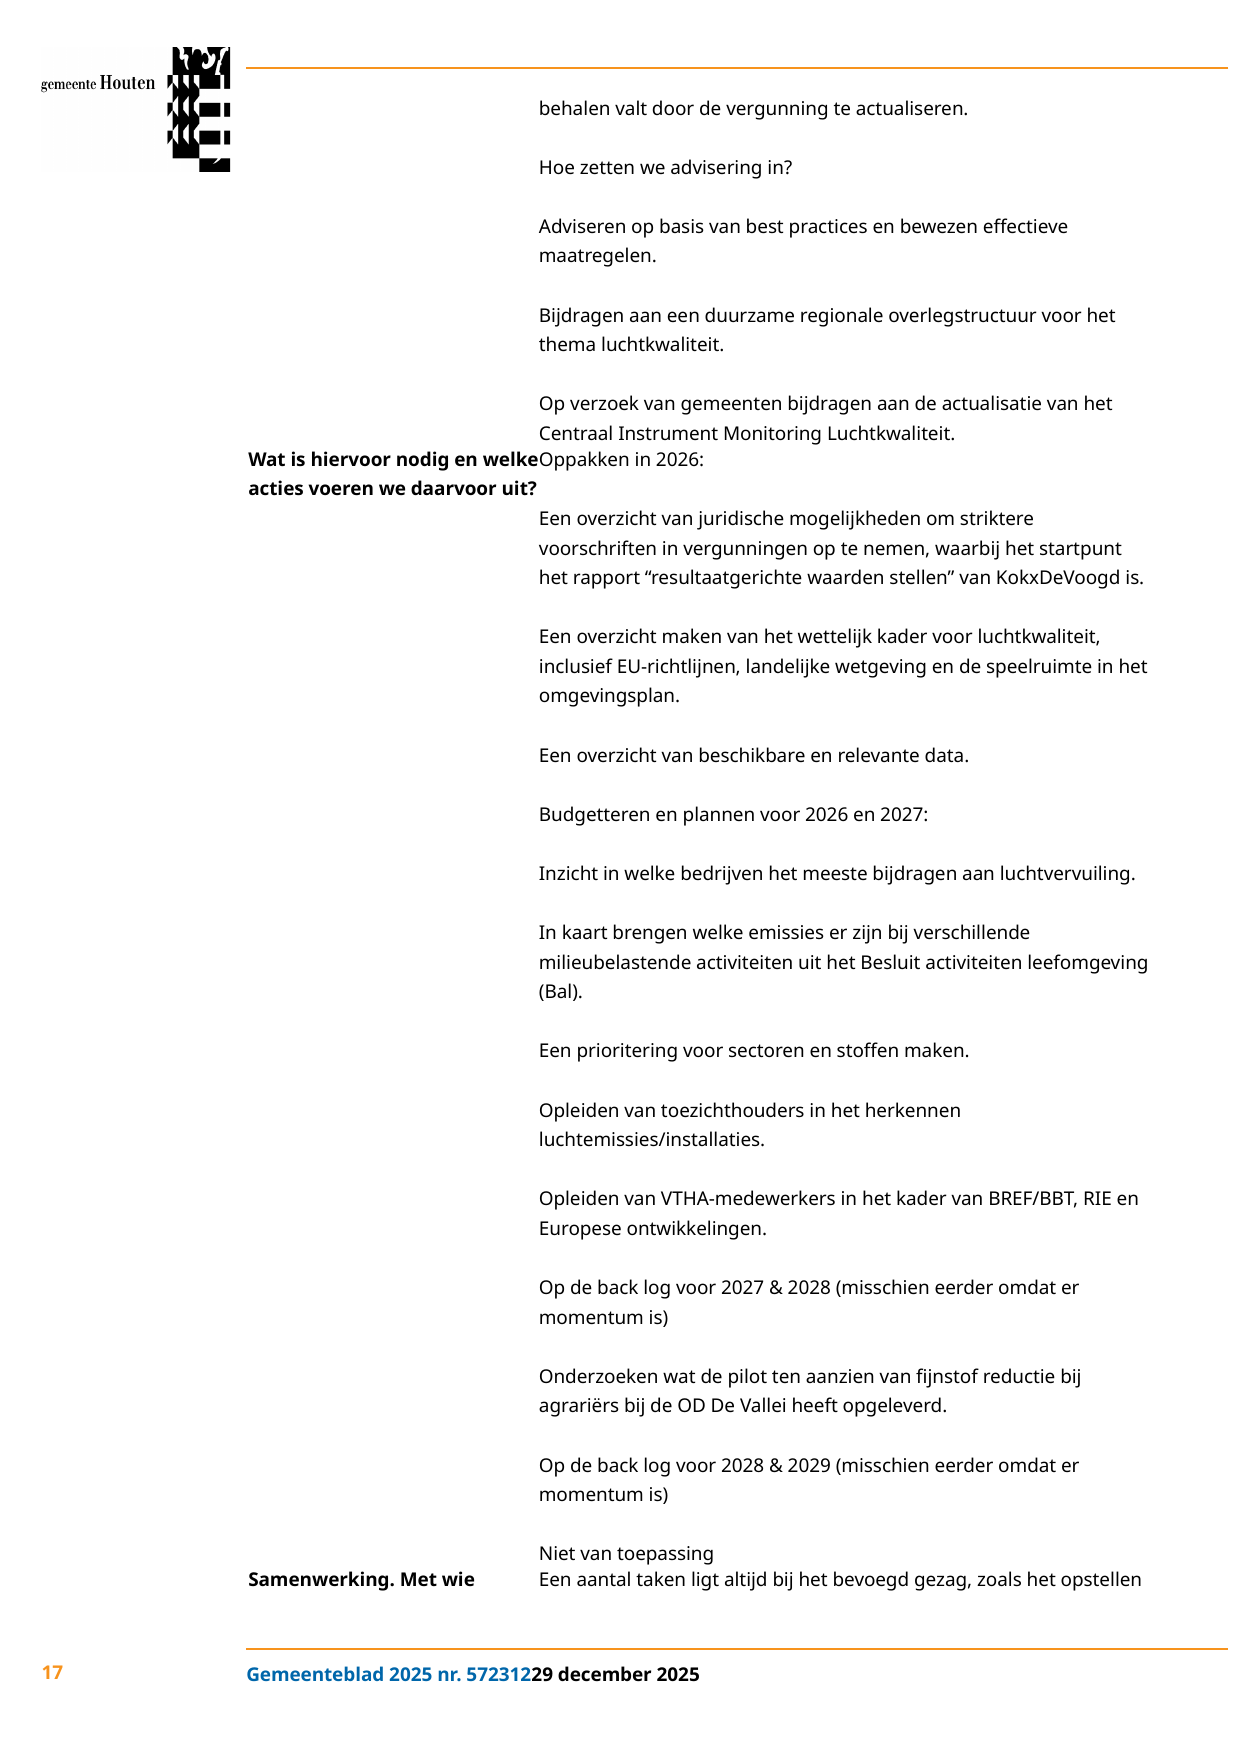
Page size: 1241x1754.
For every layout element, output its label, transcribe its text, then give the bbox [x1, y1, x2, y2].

table_cell Oppakken in 2026: Een overzicht van juridische mogelijkheden om striktere voorschriften in vergunningen op te nemen, waarbij het startpunt het rapport “resultaatgerichte waarden stellen” van KokxDeVoogd is. Een overzicht maken van het wettelijk kader voor luchtkwaliteit, inclusief EU-richtlijnen, landelijke wetgeving en de speelruimte in het omgevingsplan. Een overzicht van beschikbare en relevante data. Budgetteren en plannen voor 2026 en 2027: Inzicht in welke bedrijven het meeste bijdragen aan luchtvervuiling. In kaart brengen welke emissies er zijn bij verschillende milieubelastende activiteiten uit het Besluit activiteiten leefomgeving (Bal). Een prioritering voor sectoren en stoffen maken. Opleiden van toezichthouders in het herkennen luchtemissies/installaties. Opleiden van VTHA-medewerkers in het kader van BREF/BBT, RIE en Europese ontwikkelingen. Op de back log voor 2027 & 2028 (misschien eerder omdat er momentum is) Onderzoeken wat de pilot ten aanzien van fijnstof reductie bij agrariërs bij de OD De Vallei heeft opgeleverd. Op de back log voor 2028 & 2029 (misschien eerder omdat er momentum is) Niet van toepassing [539, 446, 1152, 1566]
table_cell [248, 95, 539, 446]
table_cell Samenwerking. Met wie [248, 1566, 539, 1592]
table_cell Wat is hiervoor nodig en welke acties voeren we daarvoor uit? [248, 446, 539, 1566]
table_cell Een aantal taken ligt altijd bij het bevoegd gezag, zoals het opstellen [539, 1566, 1152, 1592]
picture [41, 47, 231, 172]
table_cell behalen valt door de vergunning te actualiseren. Hoe zetten we advisering in? Adviseren op basis van best practices en bewezen effectieve maatregelen. Bijdragen aan een duurzame regionale overlegstructuur voor het thema luchtkwaliteit. Op verzoek van gemeenten bijdragen aan de actualisatie van het Centraal Instrument Monitoring Luchtkwaliteit. [539, 95, 1152, 446]
